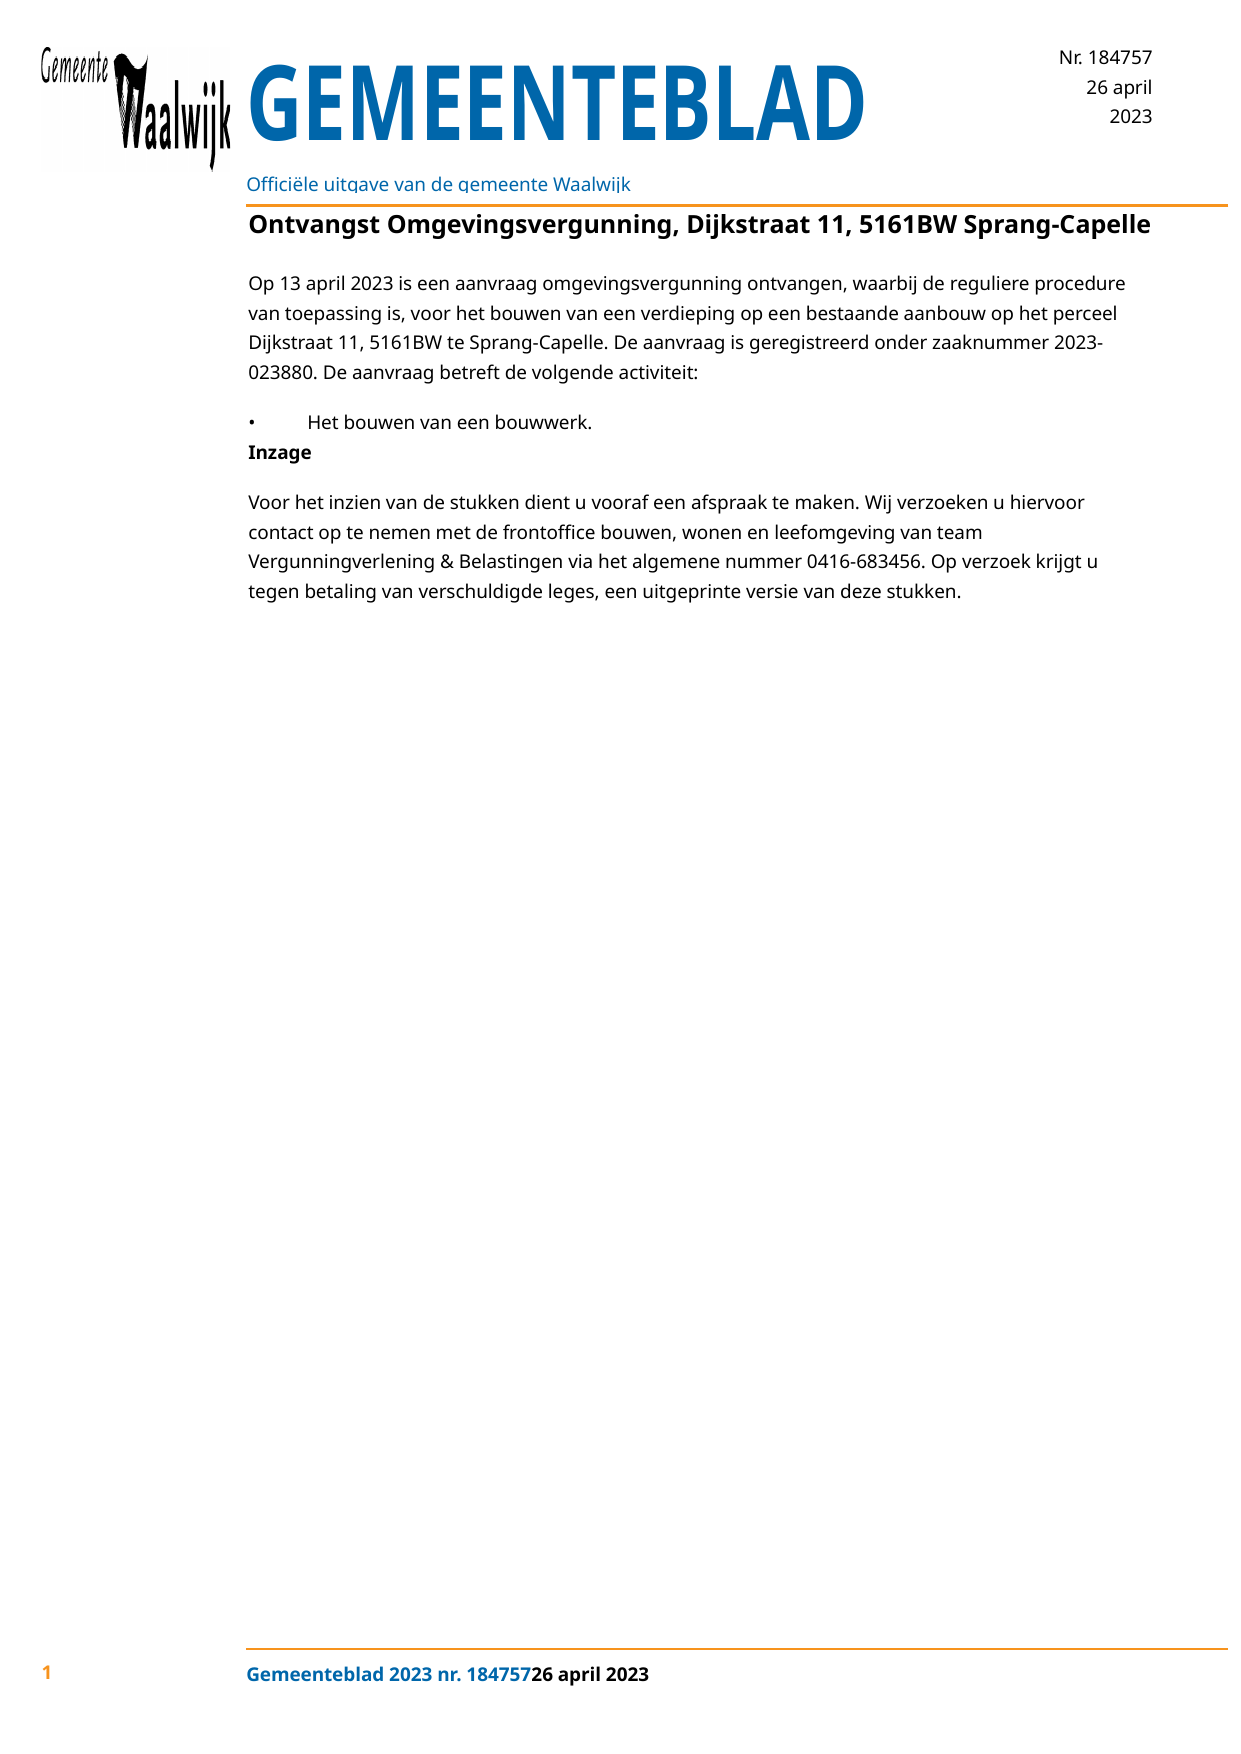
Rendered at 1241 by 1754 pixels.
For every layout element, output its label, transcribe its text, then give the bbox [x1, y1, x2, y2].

picture [41, 47, 231, 172]
text Voor het inzien van de stukken dient u vooraf een afspraak te maken. Wij verzoeken u hiervoor contact op te nemen met de frontoffice bouwen, wonen en leefomgeving van team Vergunningverlening & Belastingen via het algemene nummer 0416-683456. Op verzoek krijgt u tegen betaling van verschuldigde leges, een uitgeprinte versie van deze stukken. [248, 489, 1152, 604]
text Op 13 april 2023 is een aanvraag omgevingsvergunning ontvangen, waarbij de reguliere procedure van toepassing is, voor het bouwen van een verdieping op een bestaande aanbouw op het perceel Dijkstraat 11, 5161BW te Sprang-Capelle. De aanvraag is geregistreerd onder zaaknummer 2023-023880. De aanvraag betreft de volgende activiteit: [248, 270, 1152, 385]
text Ontvangst Omgevingsvergunning, Dijkstraat 11, 5161BW Sprang-Capelle [248, 207, 1152, 241]
list Het bouwen van een bouwwerk. [248, 409, 1152, 435]
text Inzage [248, 439, 1152, 465]
